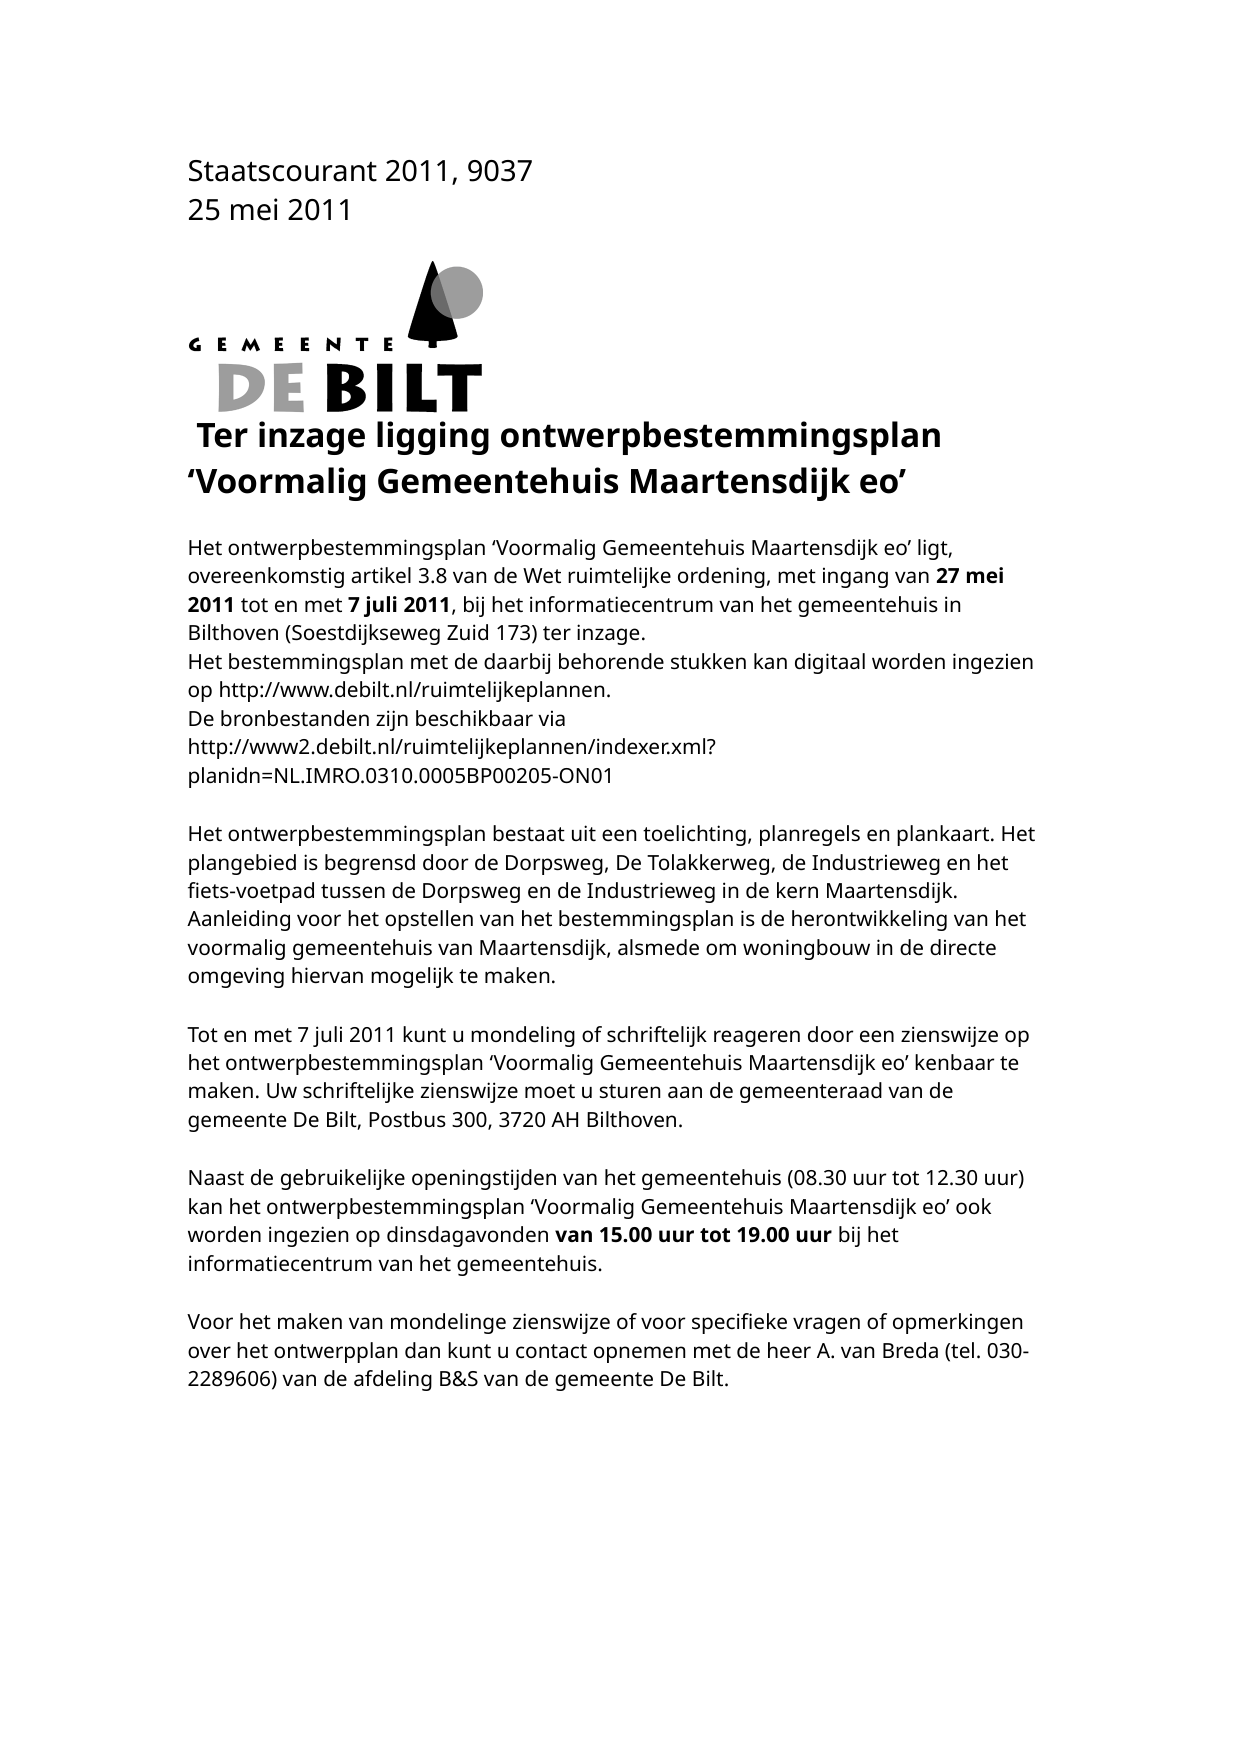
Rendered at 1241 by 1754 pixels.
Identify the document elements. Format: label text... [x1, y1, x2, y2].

text De bronbestanden zijn beschikbaar via http://www2.debilt.nl/ruimtelijkeplannen/indexer.xml?planidn=NL.IMRO.0310.0005BP00205-ON01 [187, 704, 1053, 789]
text Tot en met 7 juli 2011 kunt u mondeling of schriftelijk reageren door een zienswijze op het ontwerpbestemmingsplan ‘Voormalig Gemeentehuis Maartensdijk eo’ kenbaar te maken. Uw schriftelijke zienswijze moet u sturen aan de gemeenteraad van de gemeente De Bilt, Postbus 300, 3720 AH Bilthoven. [187, 1020, 1053, 1133]
text Staatscourant 2011, 9037 [187, 150, 1053, 190]
subtitle Ter inzage ligging ontwerpbestemmingsplan ‘Voormalig Gemeentehuis Maartensdijk eo’ [187, 271, 1053, 503]
picture [187, 258, 484, 413]
text Het ontwerpbestemmingsplan bestaat uit een toelichting, planregels en plankaart. Het plangebied is begrensd door de Dorpsweg, De Tolakkerweg, de Industrieweg en het fiets-voetpad tussen de Dorpsweg en de Industrieweg in de kern Maartensdijk. [187, 819, 1053, 904]
text Het bestemmingsplan met de daarbij behorende stukken kan digitaal worden ingezien op http://www.debilt.nl/ruimtelijkeplannen. [187, 647, 1053, 704]
text Het ontwerpbestemmingsplan ‘Voormalig Gemeentehuis Maartensdijk eo’ ligt, overeenkomstig artikel 3.8 van de Wet ruimtelijke ordening, met ingang van 27 mei 2011 tot en met 7 juli 2011, bij het informatiecentrum van het gemeentehuis in Bilthoven (Soestdijkseweg Zuid 173) ter inzage. [187, 533, 1053, 647]
text Voor het maken van mondelinge zienswijze of voor specifieke vragen of opmerkingen over het ontwerpplan dan kunt u contact opnemen met de heer A. van Breda (tel. 030-2289606) van de afdeling B&S van de gemeente De Bilt. [187, 1307, 1053, 1393]
text Naast de gebruikelijke openingstijden van het gemeentehuis (08.30 uur tot 12.30 uur) kan het ontwerpbestemmingsplan ‘Voormalig Gemeentehuis Maartensdijk eo’ ook worden ingezien op dinsdagavonden van 15.00 uur tot 19.00 uur bij het informatiecentrum van het gemeentehuis. [187, 1163, 1053, 1277]
text 25 mei 2011 [187, 190, 1053, 229]
text Aanleiding voor het opstellen van het bestemmingsplan is de herontwikkeling van het voormalig gemeentehuis van Maartensdijk, alsmede om woningbouw in de directe omgeving hiervan mogelijk te maken. [187, 904, 1053, 990]
